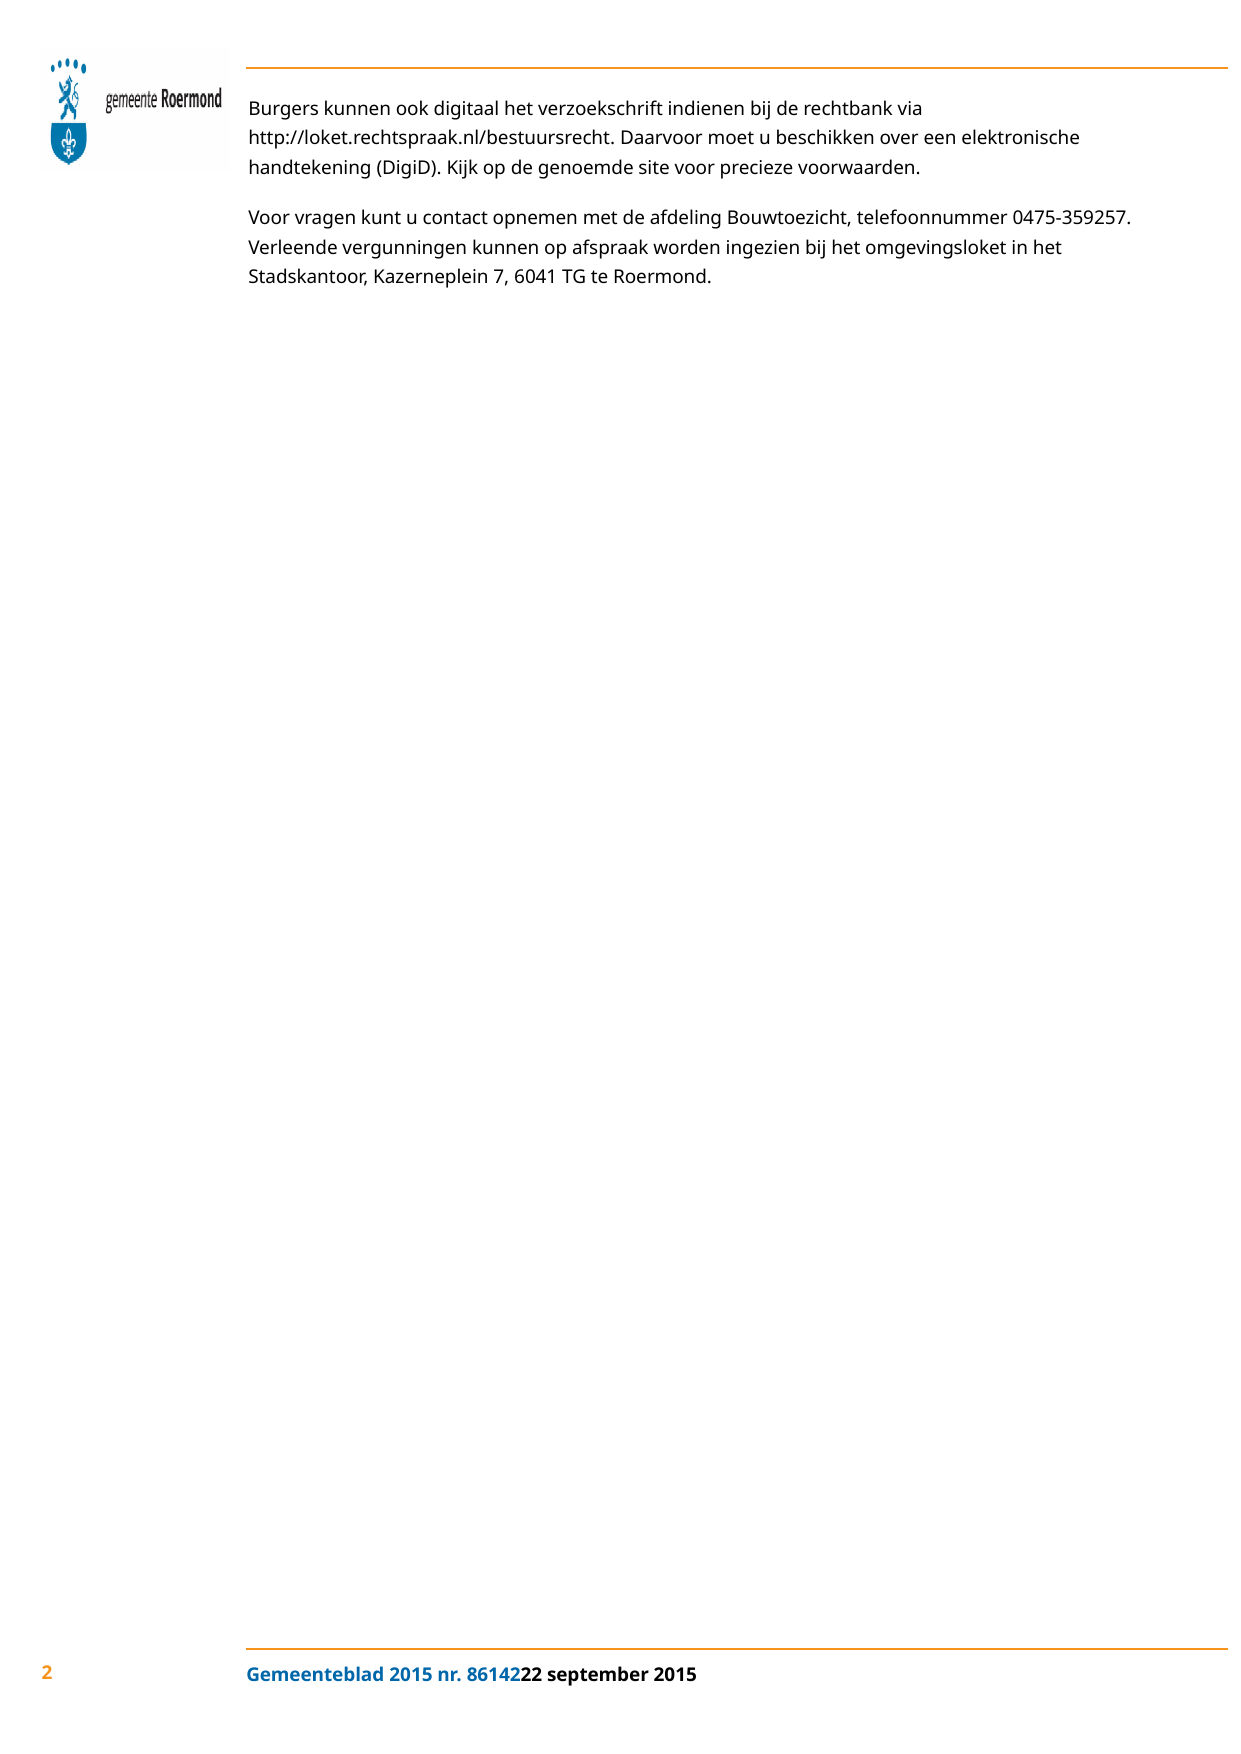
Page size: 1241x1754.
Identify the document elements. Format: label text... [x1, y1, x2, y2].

picture [41, 47, 231, 172]
text Voor vragen kunt u contact opnemen met de afdeling Bouwtoezicht, telefoonnummer 0475-359257. Verleende vergunningen kunnen op afspraak worden ingezien bij het omgevingsloket in het Stadskantoor, Kazerneplein 7, 6041 TG te Roermond. [248, 204, 1152, 289]
text Burgers kunnen ook digitaal het verzoekschrift indienen bij de rechtbank via http://loket.rechtspraak.nl/bestuursrecht. Daarvoor moet u beschikken over een elektronische handtekening (DigiD). Kijk op de genoemde site voor precieze voorwaarden. [248, 95, 1152, 180]
